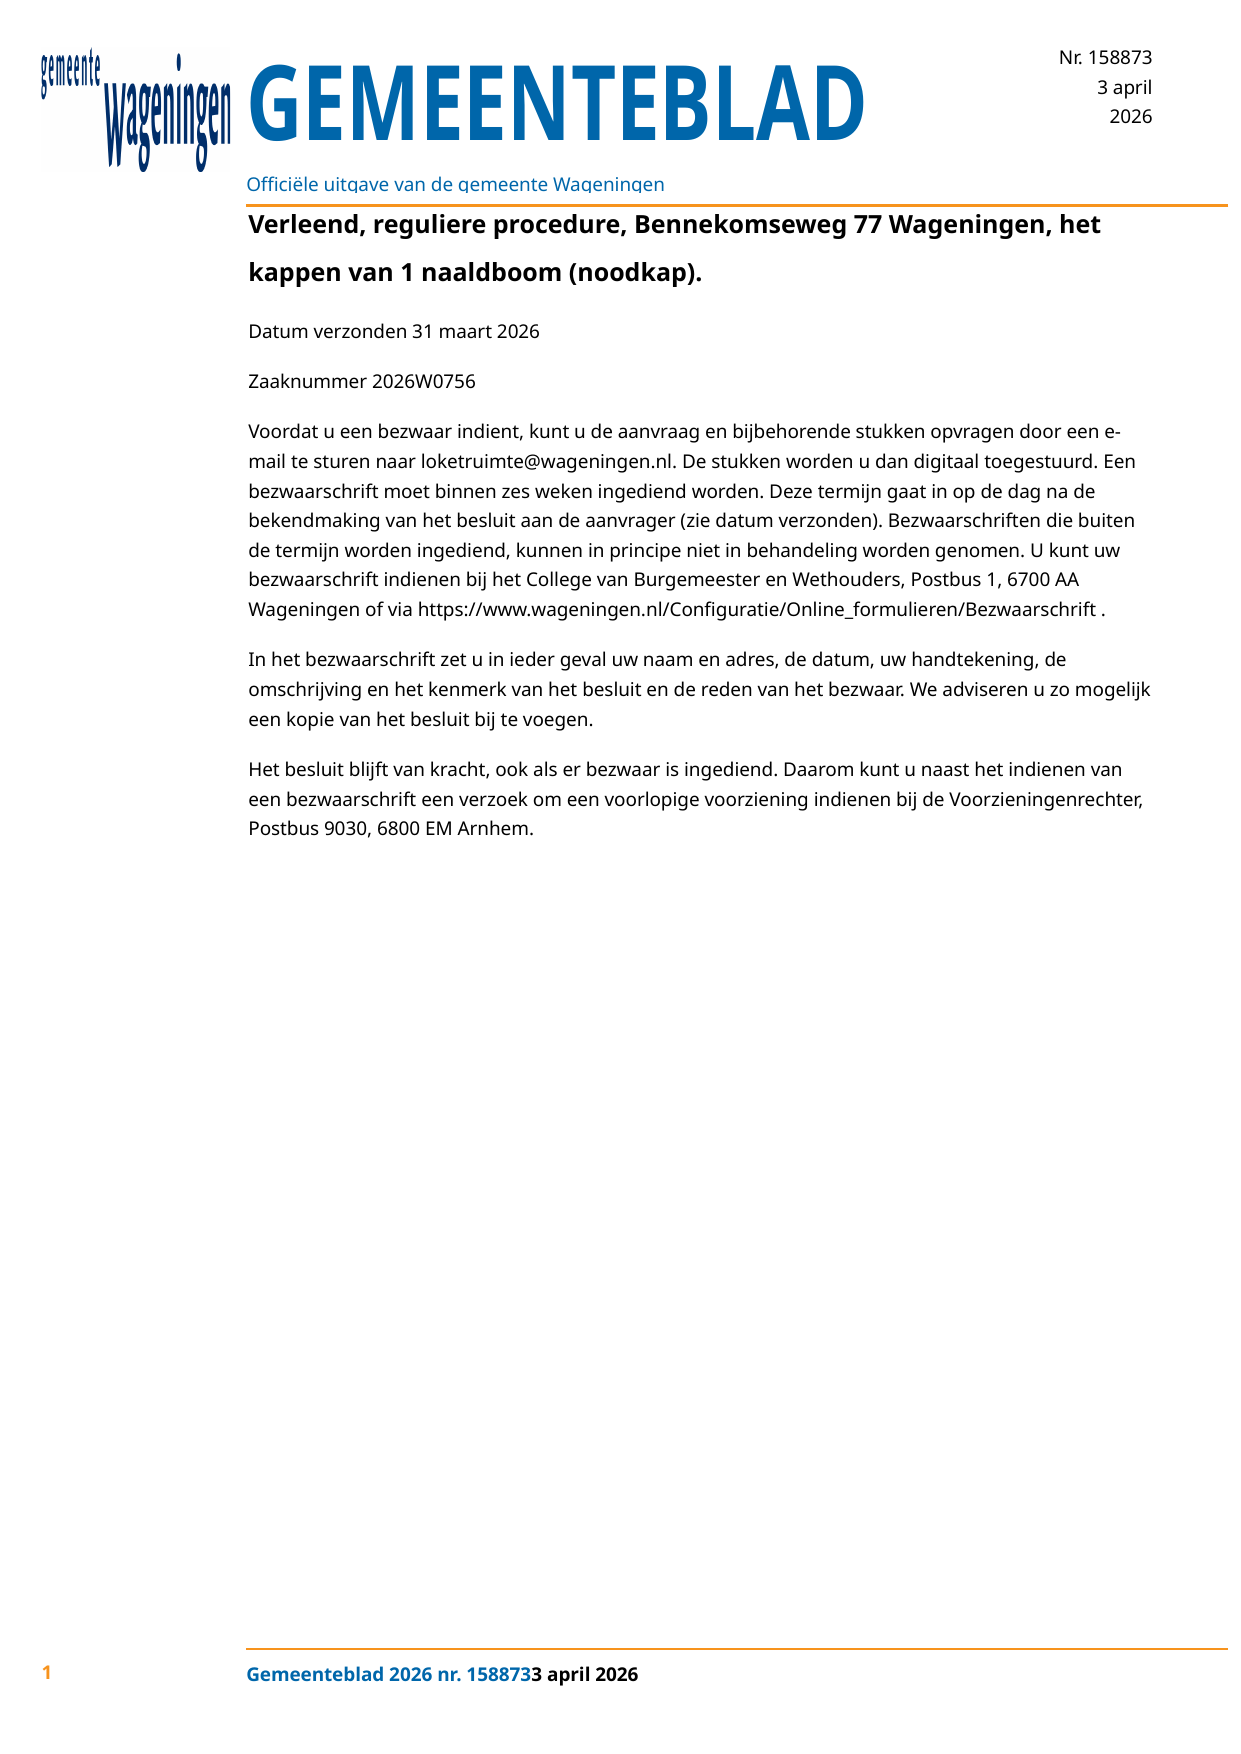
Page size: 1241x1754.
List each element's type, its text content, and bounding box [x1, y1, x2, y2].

text In het bezwaarschrift zet u in ieder geval uw naam en adres, de datum, uw handtekening, de omschrijving en het kenmerk van het besluit en de reden van het bezwaar. We adviseren u zo mogelijk een kopie van het besluit bij te voegen. [248, 647, 1152, 732]
text Voordat u een bezwaar indient, kunt u de aanvraag en bijbehorende stukken opvragen door een e-mail te sturen naar loketruimte@wageningen.nl. De stukken worden u dan digitaal toegestuurd. Een bezwaarschrift moet binnen zes weken ingediend worden. Deze termijn gaat in op de dag na de bekendmaking van het besluit aan de aanvrager (zie datum verzonden). Bezwaarschriften die buiten de termijn worden ingediend, kunnen in principe niet in behandeling worden genomen. U kunt uw bezwaarschrift indienen bij het College van Burgemeester en Wethouders, Postbus 1, 6700 AA Wageningen of via https://www.wageningen.nl/Configuratie/Online_formulieren/Bezwaarschrift . [248, 419, 1152, 622]
text Zaaknummer 2026W0756 [248, 368, 1152, 394]
text Verleend, reguliere procedure, Bennekomseweg 77 Wageningen, het kappen van 1 naaldboom (noodkap). [248, 207, 1152, 288]
text Het besluit blijft van kracht, ook als er bezwaar is ingediend. Daarom kunt u naast het indienen van een bezwaarschrift een verzoek om een voorlopige voorziening indienen bij de Voorzieningenrechter, Postbus 9030, 6800 EM Arnhem. [248, 756, 1152, 841]
picture [41, 47, 231, 172]
text Datum verzonden 31 maart 2026 [248, 318, 1152, 344]
